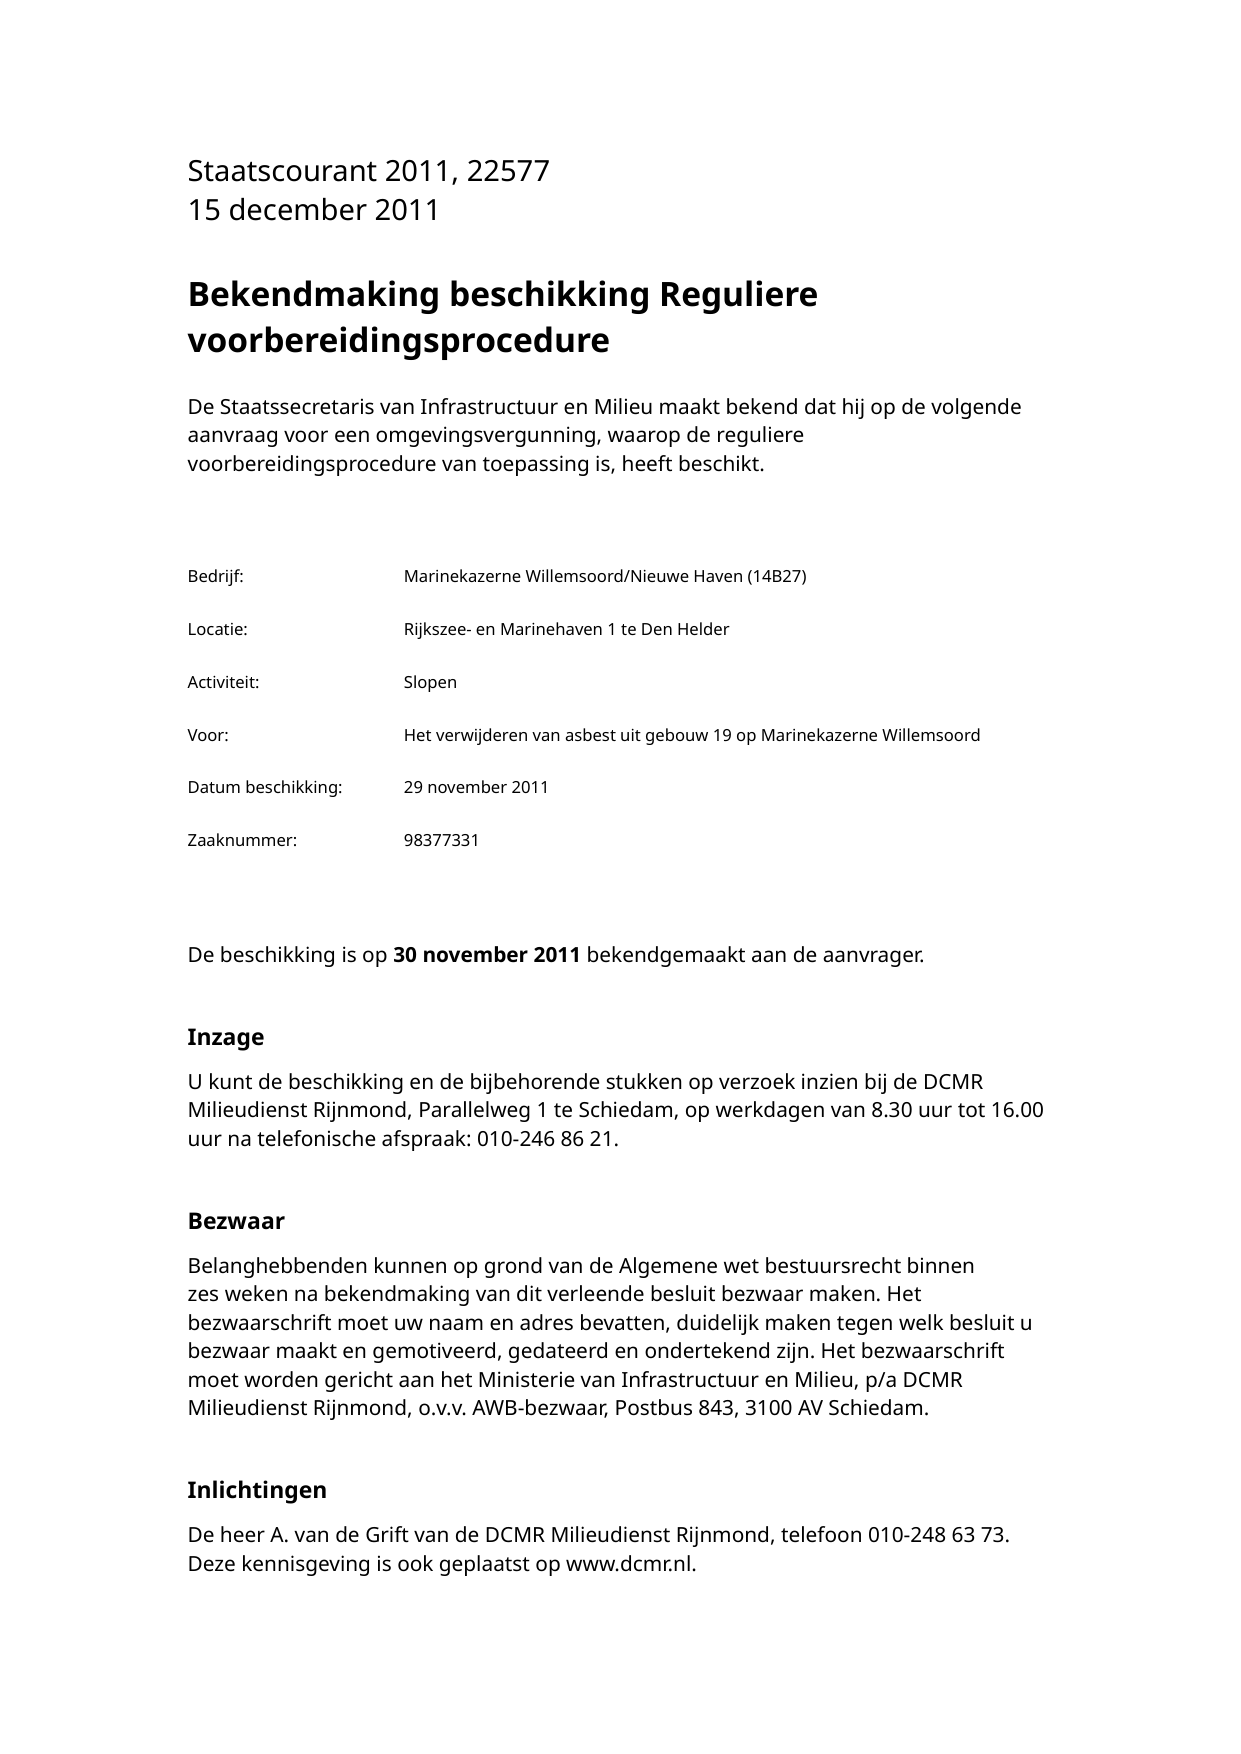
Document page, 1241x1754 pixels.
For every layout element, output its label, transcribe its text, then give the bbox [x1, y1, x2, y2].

subtitle Bekendmaking beschikking Reguliere voorbereidingsprocedure [187, 271, 1053, 362]
text Deze kennisgeving is ook geplaatst op www.dcmr.nl. [187, 1549, 1053, 1577]
table_cell Rijkszee- en Marinehaven 1 te Den Helder [404, 618, 1053, 671]
table_cell Slopen [404, 671, 1053, 723]
subtitle Bezwaar [187, 1205, 1053, 1236]
text Belanghebbenden kunnen op grond van de Algemene wet bestuursrecht binnen zes weken na bekendmaking van dit verleende besluit bezwaar maken. Het bezwaarschrift moet uw naam en adres bevatten, duidelijk maken tegen welk besluit u bezwaar maakt en gemotiveerd, gedateerd en ondertekend zijn. Het bezwaarschrift moet worden gericht aan het Ministerie van Infrastructuur en Milieu, p/a DCMR Milieudienst Rijnmond, o.v.v. AWB-bezwaar, Postbus 843, 3100 AV Schiedam. [187, 1251, 1053, 1422]
table_cell Voor: [188, 723, 404, 776]
subtitle Inzage [187, 1021, 1053, 1052]
table_header Bedrijf: [188, 565, 404, 618]
table_cell Zaaknummer: [188, 829, 404, 881]
text De heer A. van de Grift van de DCMR Milieudienst Rijnmond, telefoon 010-248 63 73. [187, 1520, 1053, 1549]
table_cell 98377331 [404, 829, 1053, 881]
subtitle Inlichtingen [187, 1474, 1053, 1505]
text De beschikking is op 30 november 2011 bekendgemaakt aan de aanvrager. [187, 940, 1053, 968]
text Staatscourant 2011, 22577 [187, 150, 1053, 190]
table_cell 29 november 2011 [404, 776, 1053, 829]
table_cell Het verwijderen van asbest uit gebouw 19 op Marinekazerne Willemsoord [404, 723, 1053, 776]
table_cell Locatie: [188, 618, 404, 671]
text 15 december 2011 [187, 190, 1053, 229]
table_header Marinekazerne Willemsoord/Nieuwe Haven (14B27) [404, 565, 1053, 618]
text De Staatssecretaris van Infrastructuur en Milieu maakt bekend dat hij op de volgende aanvraag voor een omgevingsvergunning, waarop de reguliere voorbereidingsprocedure van toepassing is, heeft beschikt. [187, 392, 1053, 477]
table_cell Activiteit: [188, 671, 404, 723]
table_cell Datum beschikking: [188, 776, 404, 829]
text U kunt de beschikking en de bijbehorende stukken op verzoek inzien bij de DCMR Milieudienst Rijnmond, Parallelweg 1 te Schiedam, op werkdagen van 8.30 uur tot 16.00 uur na telefonische afspraak: 010-246 86 21. [187, 1067, 1053, 1152]
